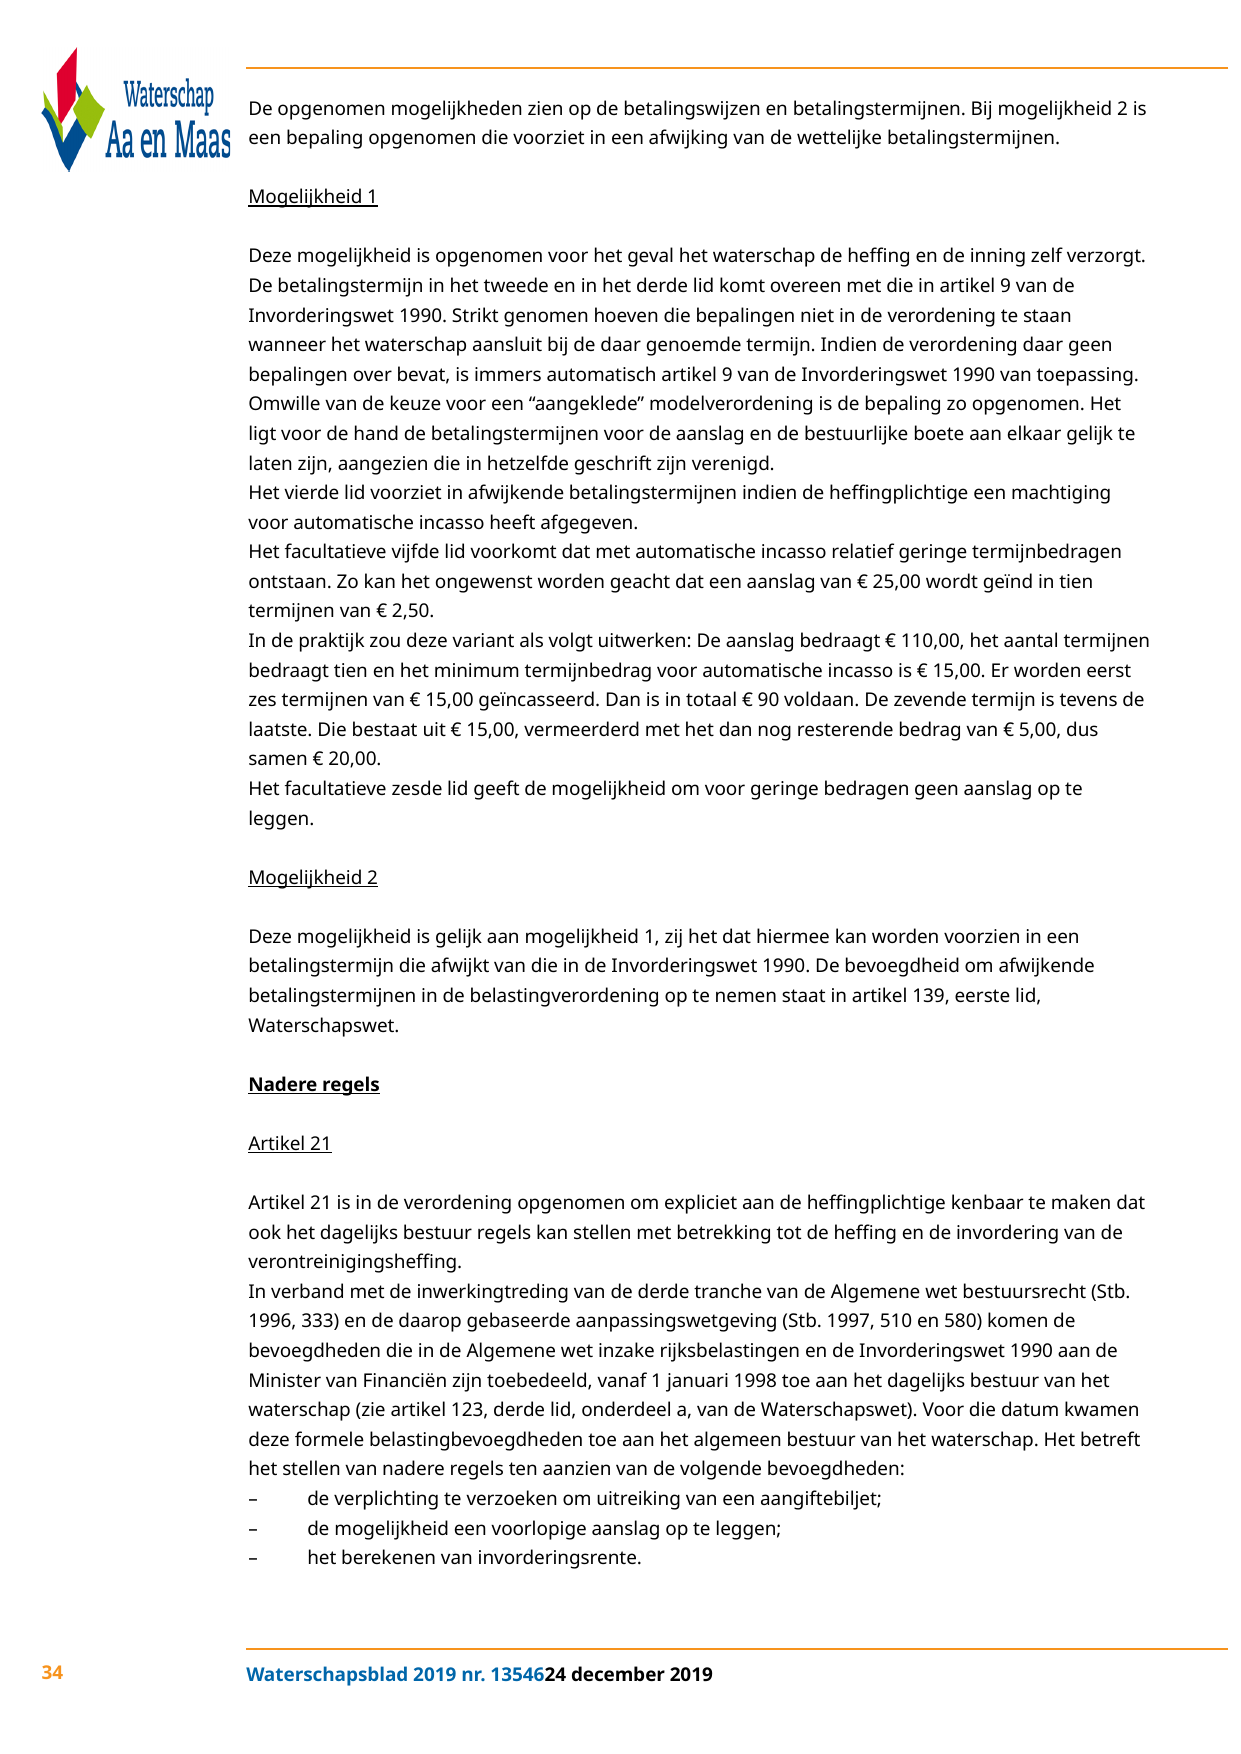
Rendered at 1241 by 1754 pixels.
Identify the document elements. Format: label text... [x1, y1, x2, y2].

text Het vierde lid voorziet in afwijkende betalingstermijnen indien de heffingplichtige een machtiging voor automatische incasso heeft afgegeven. [248, 479, 1152, 535]
text Mogelijkheid 1 [248, 183, 1152, 209]
picture [41, 47, 231, 172]
text De betalingstermijn in het tweede en in het derde lid komt overeen met die in artikel 9 van de Invorderingswet 1990. Strikt genomen hoeven die bepalingen niet in de verordening te staan wanneer het waterschap aansluit bij de daar genoemde termijn. Indien de verordening daar geen bepalingen over bevat, is immers automatisch artikel 9 van de Invorderingswet 1990 van toepassing. Omwille van de keuze voor een “aangeklede” modelverordening is de bepaling zo opgenomen. Het ligt voor de hand de betalingstermijnen voor de aanslag en de bestuurlijke boete aan elkaar gelijk te laten zijn, aangezien die in hetzelfde geschrift zijn verenigd. [248, 272, 1152, 476]
text Mogelijkheid 2 [248, 864, 1152, 890]
text Het facultatieve zesde lid geeft de mogelijkheid om voor geringe bedragen geen aanslag op te leggen. [248, 775, 1152, 831]
text In verband met de inwerkingtreding van de derde tranche van de Algemene wet bestuursrecht (Stb. 1996, 333) en de daarop gebaseerde aanpassingswetgeving (Stb. 1997, 510 en 580) komen de bevoegdheden die in de Algemene wet inzake rijksbelastingen en de Invorderingswet 1990 aan de Minister van Financiën zijn toebedeeld, vanaf 1 januari 1998 toe aan het dagelijks bestuur van het waterschap (zie artikel 123, derde lid, onderdeel a, van de Waterschapswet). Voor die datum kwamen deze formele belastingbevoegdheden toe aan het algemeen bestuur van het waterschap. Het betreft het stellen van nadere regels ten aanzien van de volgende bevoegdheden: [248, 1278, 1152, 1481]
list de verplichting te verzoeken om uitreiking van een aangiftebiljet; [248, 1485, 1152, 1511]
text In de praktijk zou deze variant als volgt uitwerken: De aanslag bedraagt € 110,00, het aantal termijnen bedraagt tien en het minimum termijnbedrag voor automatische incasso is € 15,00. Er worden eerst zes termijnen van € 15,00 geïncasseerd. Dan is in totaal € 90 voldaan. De zevende termijn is tevens de laatste. Die bestaat uit € 15,00, vermeerderd met het dan nog resterende bedrag van € 5,00, dus samen € 20,00. [248, 627, 1152, 771]
text Artikel 21 is in de verordening opgenomen om expliciet aan de heffingplichtige kenbaar te maken dat ook het dagelijks bestuur regels kan stellen met betrekking tot de heffing en de invordering van de verontreinigingsheffing. [248, 1189, 1152, 1274]
text Deze mogelijkheid is gelijk aan mogelijkheid 1, zij het dat hiermee kan worden voorzien in een betalingstermijn die afwijkt van die in de Invorderingswet 1990. De bevoegdheid om afwijkende betalingstermijnen in de belastingverordening op te nemen staat in artikel 139, eerste lid, Waterschapswet. [248, 923, 1152, 1038]
list de mogelijkheid een voorlopige aanslag op te leggen; [248, 1515, 1152, 1541]
text Nadere regels [248, 1071, 1152, 1097]
text De opgenomen mogelijkheden zien op de betalingswijzen en betalingstermijnen. Bij mogelijkheid 2 is een bepaling opgenomen die voorziet in een afwijking van de wettelijke betalingstermijnen. [248, 95, 1152, 150]
text Het facultatieve vijfde lid voorkomt dat met automatische incasso relatief geringe termijnbedragen ontstaan. Zo kan het ongewenst worden geacht dat een aanslag van € 25,00 wordt geïnd in tien termijnen van € 2,50. [248, 538, 1152, 623]
text Artikel 21 [248, 1130, 1152, 1156]
text Deze mogelijkheid is opgenomen voor het geval het waterschap de heffing en de inning zelf verzorgt. [248, 243, 1152, 268]
list het berekenen van invorderingsrente. [248, 1544, 1152, 1570]
